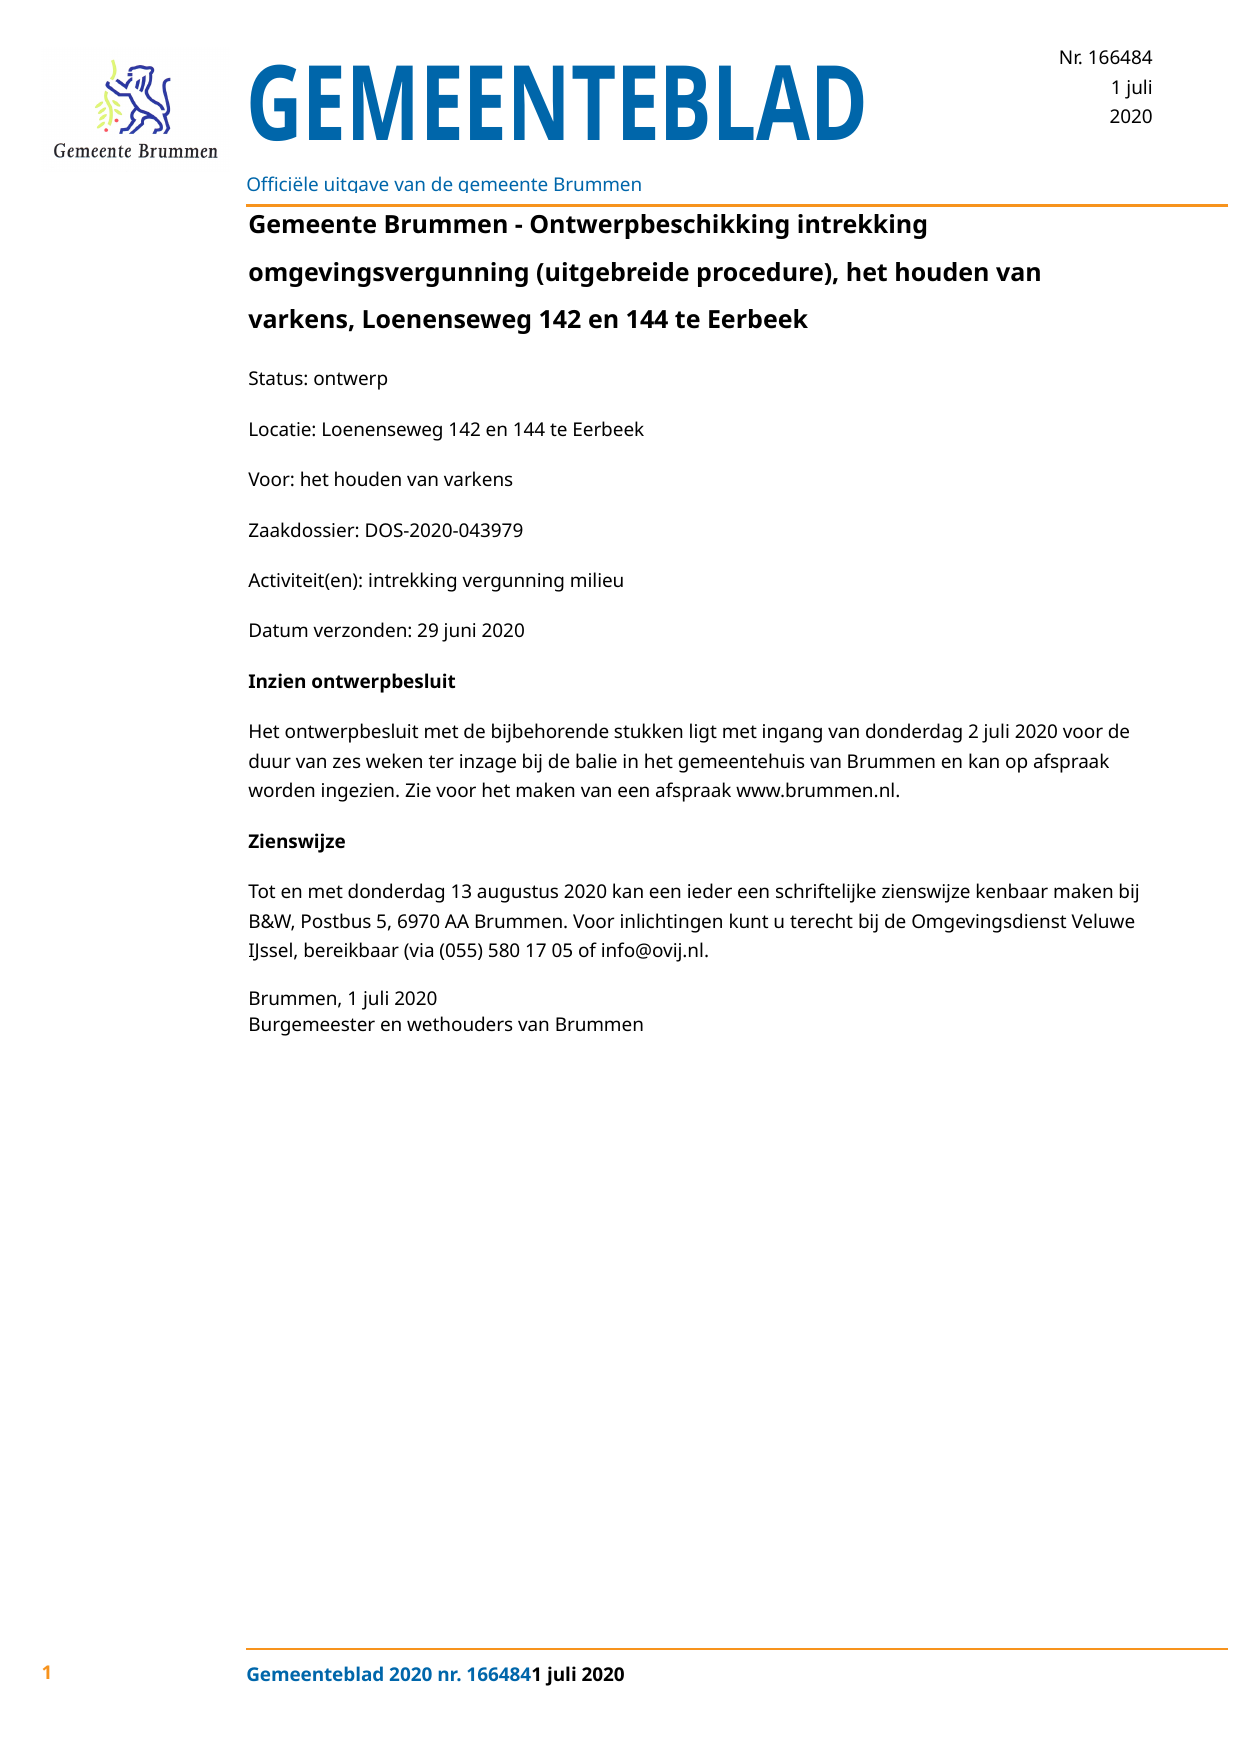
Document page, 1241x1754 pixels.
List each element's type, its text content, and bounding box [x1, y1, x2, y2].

text Status: ontwerp [248, 366, 1152, 391]
text Activiteit(en): intrekking vergunning milieu [248, 567, 1152, 593]
text Tot en met donderdag 13 augustus 2020 kan een ieder een schriftelijke zienswijze kenbaar maken bij B&W, Postbus 5, 6970 AA Brummen. Voor inlichtingen kunt u terecht bij de Omgevingsdienst Veluwe IJssel, bereikbaar (via (055) 580 17 05 of info@ovij.nl. [248, 878, 1152, 963]
text Voor: het houden van varkens [248, 466, 1152, 492]
text Datum verzonden: 29 juni 2020 [248, 618, 1152, 643]
text Zienswijze [248, 828, 1152, 854]
text Het ontwerpbesluit met de bijbehorende stukken ligt met ingang van donderdag 2 juli 2020 voor de duur van zes weken ter inzage bij de balie in het gemeentehuis van Brummen en kan op afspraak worden ingezien. Zie voor het maken van een afspraak www.brummen.nl. [248, 718, 1152, 803]
text Zaakdossier: DOS-2020-043979 [248, 517, 1152, 542]
text Inzien ontwerpbesluit [248, 668, 1152, 694]
text Locatie: Loenenseweg 142 en 144 te Eerbeek [248, 416, 1152, 442]
text Burgemeester en wethouders van Brummen [248, 1011, 1152, 1037]
picture [41, 47, 231, 172]
text Brummen, 1 juli 2020 [248, 985, 1152, 1011]
text Gemeente Brummen - Ontwerpbeschikking intrekking omgevingsvergunning (uitgebreide procedure), het houden van varkens, Loenenseweg 142 en 144 te Eerbeek [248, 207, 1152, 336]
